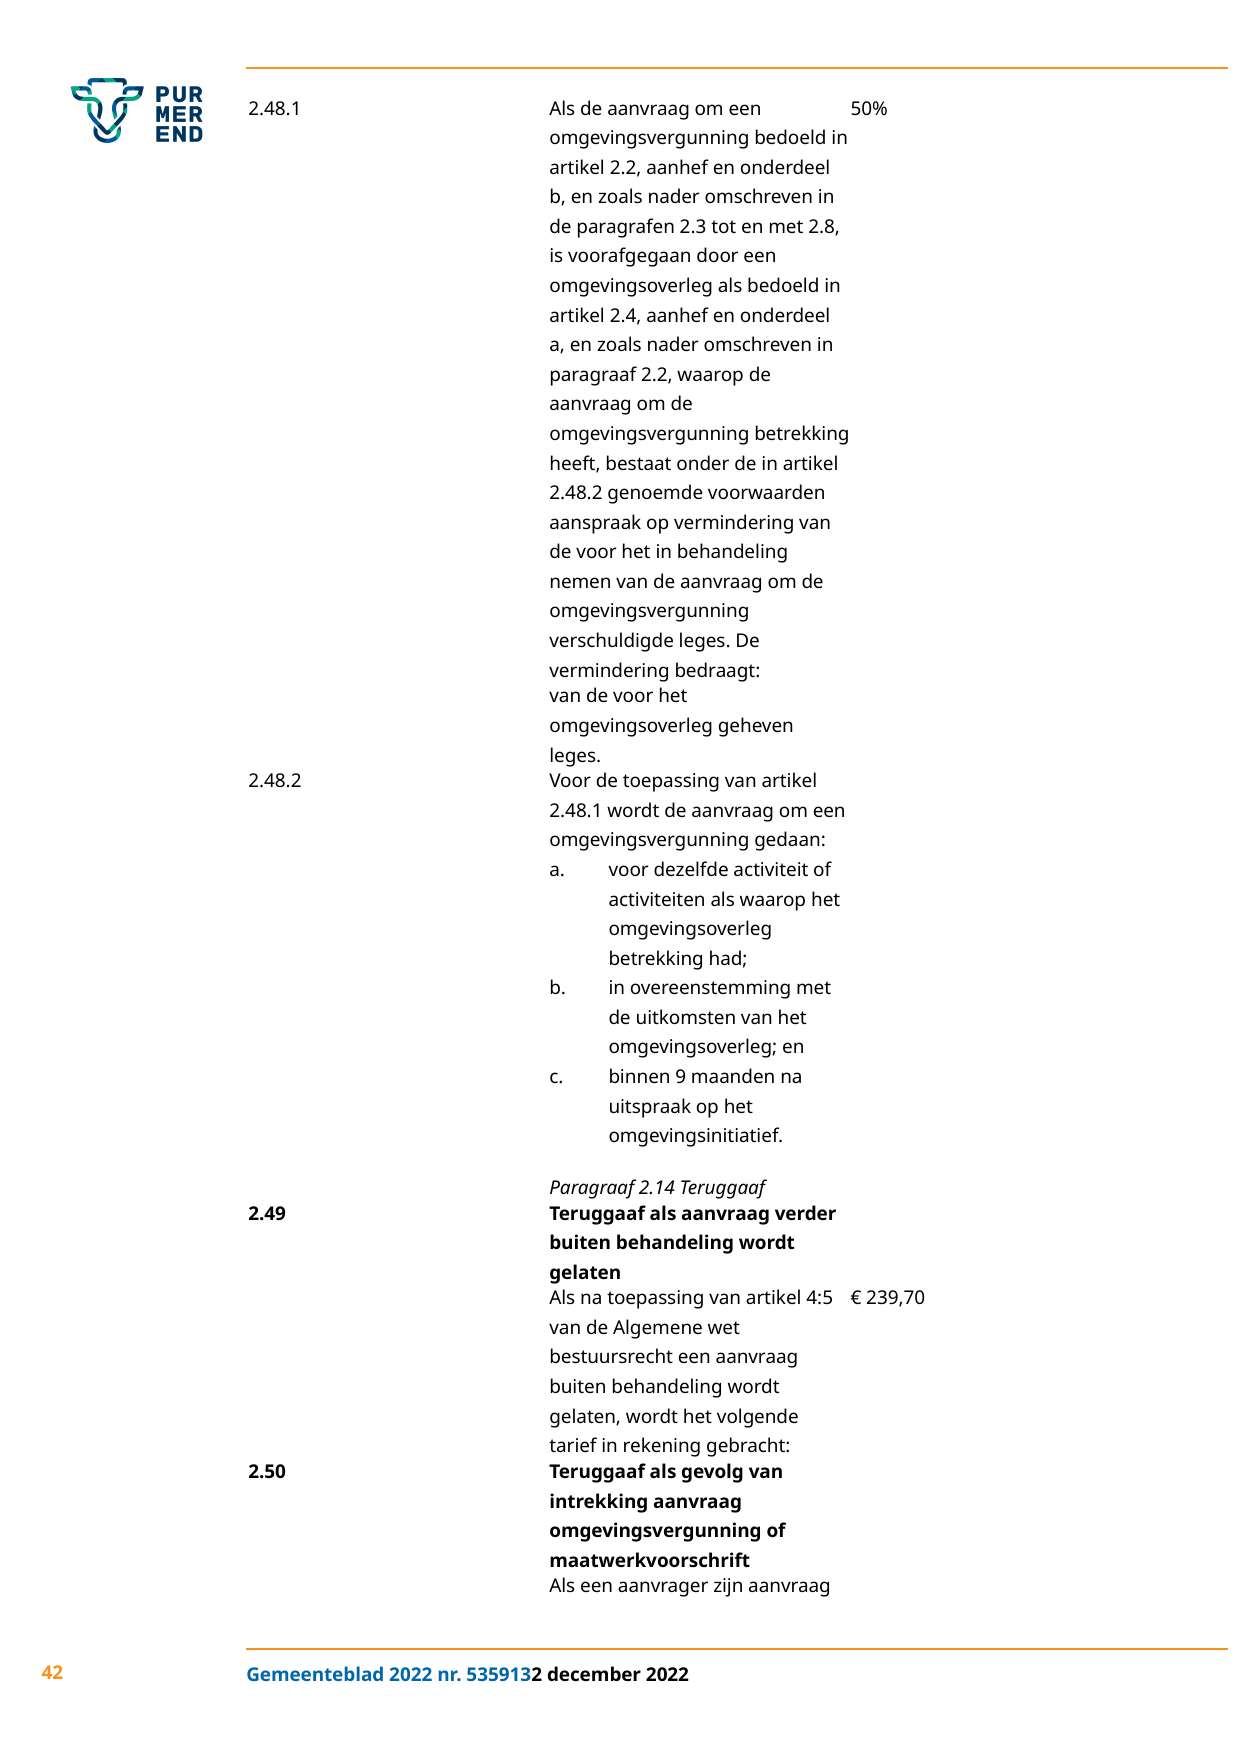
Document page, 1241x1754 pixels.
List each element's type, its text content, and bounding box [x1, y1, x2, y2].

picture [41, 47, 231, 172]
table_cell [850, 1200, 1152, 1284]
table_cell [850, 768, 1152, 1148]
table_cell [248, 1573, 549, 1598]
table_cell 2.48.1 [248, 95, 549, 683]
table_cell € 239,70 [850, 1285, 1152, 1458]
table_cell [850, 683, 1152, 767]
table_cell [248, 1285, 549, 1458]
table_cell [850, 1458, 1152, 1573]
table_cell [248, 1174, 549, 1200]
table_cell [850, 1573, 1152, 1598]
table_cell Teruggaaf als aanvraag verder buiten behandeling wordt gelaten [549, 1200, 850, 1284]
table_cell Teruggaaf als gevolg van intrekking aanvraag omgevingsvergunning of maatwerkvoorschrift [549, 1458, 850, 1573]
table_cell 2.49 [248, 1200, 549, 1284]
table_cell 50% [850, 95, 1152, 683]
table_cell [248, 683, 549, 767]
table_cell [549, 1148, 850, 1174]
table_cell Als de aanvraag om een omgevingsvergunning bedoeld in artikel 2.2, aanhef en onderdeel b, en zoals nader omschreven in de paragrafen 2.3 tot en met 2.8, is voorafgegaan door een omgevingsoverleg als bedoeld in artikel 2.4, aanhef en onderdeel a, en zoals nader omschreven in paragraaf 2.2, waarop de aanvraag om de omgevingsvergunning betrekking heeft, bestaat onder de in artikel 2.48.2 genoemde voorwaarden aanspraak op vermindering van de voor het in behandeling nemen van de aanvraag om de omgevingsvergunning verschuldigde leges. De vermindering bedraagt: [549, 95, 850, 683]
table_cell Als een aanvrager zijn aanvraag [549, 1573, 850, 1598]
table_cell [850, 1174, 1152, 1200]
table_cell Als na toepassing van artikel 4:5 van de Algemene wet bestuursrecht een aanvraag buiten behandeling wordt gelaten, wordt het volgende tarief in rekening gebracht: [549, 1285, 850, 1458]
table_cell van de voor het omgevingsoverleg geheven leges. [549, 683, 850, 767]
table_cell Paragraaf 2.14 Teruggaaf [549, 1174, 850, 1200]
table_cell [248, 1148, 549, 1174]
table_cell Voor de toepassing van artikel 2.48.1 wordt de aanvraag om een omgevingsvergunning gedaan: voor dezelfde activiteit of activiteiten als waarop het omgevingsoverleg betrekking had; in overeenstemming met de uitkomsten van het omgevingsoverleg; en binnen 9 maanden na uitspraak op het omgevingsinitiatief. [549, 768, 850, 1148]
table_cell 2.48.2 [248, 768, 549, 1148]
table_cell [850, 1148, 1152, 1174]
table_cell 2.50 [248, 1458, 549, 1573]
